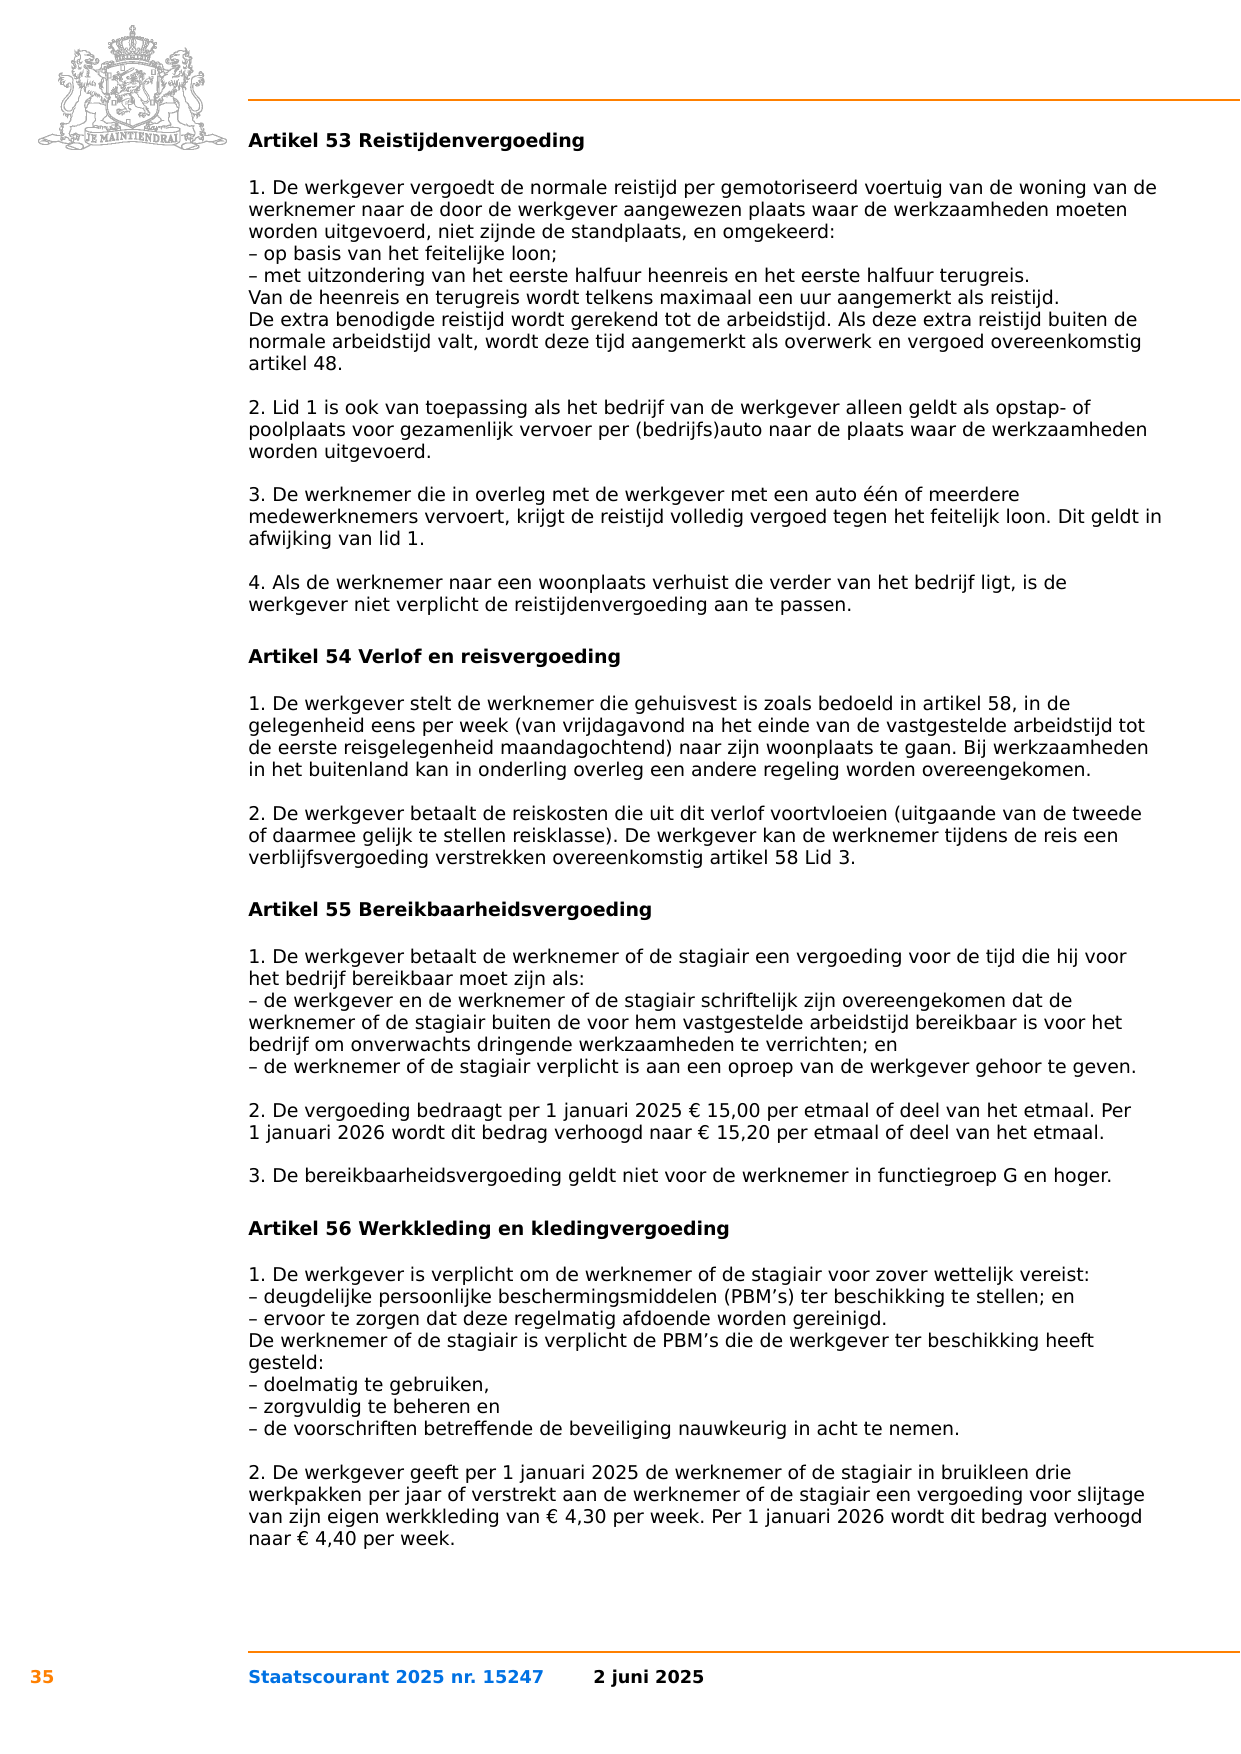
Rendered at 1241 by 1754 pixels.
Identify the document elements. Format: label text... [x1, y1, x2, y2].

text 2. De werkgever betaalt de reiskosten die uit dit verlof voortvloeien (uitgaande van de tweede of daarmee gelijk te stellen reisklasse). De werkgever kan de werknemer tijdens de reis een verblijfsvergoeding verstrekken overeenkomstig artikel 58 Lid 3. [248, 803, 1163, 869]
text – met uitzondering van het eerste halfuur heenreis en het eerste halfuur terugreis. [248, 265, 1163, 287]
text De extra benodigde reistijd wordt gerekend tot de arbeidstijd. Als deze extra reistijd buiten de normale arbeidstijd valt, wordt deze tijd aangemerkt als overwerk en vergoed overeenkomstig artikel 48. [248, 309, 1163, 375]
text – de werknemer of de stagiair verplicht is aan een oproep van de werkgever gehoor te geven. [248, 1056, 1163, 1078]
subtitle Artikel 56 Werkkleding en kledingvergoeding [248, 1217, 1163, 1239]
text 1. De werkgever stelt de werknemer die gehuisvest is zoals bedoeld in artikel 58, in de gelegenheid eens per week (van vrijdagavond na het einde van de vastgestelde arbeidstijd tot de eerste reisgelegenheid maandagochtend) naar zijn woonplaats te gaan. Bij werkzaamheden in het buitenland kan in onderling overleg een andere regeling worden overeengekomen. [248, 693, 1163, 781]
text 2. De werkgever geeft per 1 januari 2025 de werknemer of de stagiair in bruikleen drie werkpakken per jaar of verstrekt aan de werknemer of de stagiair een vergoeding voor slijtage van zijn eigen werkkleding van € 4,30 per week. Per 1 januari 2026 wordt dit bedrag verhoogd naar € 4,40 per week. [248, 1462, 1163, 1550]
subtitle Artikel 53 Reistijdenvergoeding [248, 130, 1163, 152]
text Van de heenreis en terugreis wordt telkens maximaal een uur aangemerkt als reistijd. [248, 287, 1163, 309]
text – doelmatig te gebruiken, [248, 1374, 1163, 1396]
text – op basis van het feitelijke loon; [248, 243, 1163, 265]
text – de werkgever en de werknemer of de stagiair schriftelijk zijn overeengekomen dat de werknemer of de stagiair buiten de voor hem vastgestelde arbeidstijd bereikbaar is voor het bedrijf om onverwachts dringende werkzaamheden te verrichten; en [248, 990, 1163, 1056]
subtitle Artikel 54 Verlof en reisvergoeding [248, 646, 1163, 668]
text – ervoor te zorgen dat deze regelmatig afdoende worden gereinigd. [248, 1308, 1163, 1330]
text De werknemer of de stagiair is verplicht de PBM’s die de werkgever ter beschikking heeft gesteld: [248, 1330, 1163, 1374]
text 1. De werkgever is verplicht om de werknemer of de stagiair voor zover wettelijk vereist: [248, 1264, 1163, 1286]
text 3. De werknemer die in overleg met de werkgever met een auto één of meerdere medewerknemers vervoert, krijgt de reistijd volledig vergoed tegen het feitelijk loon. Dit geldt in afwijking van lid 1. [248, 484, 1163, 550]
text 1. De werkgever vergoedt de normale reistijd per gemotoriseerd voertuig van de woning van de werknemer naar de door de werkgever aangewezen plaats waar de werkzaamheden moeten worden uitgevoerd, niet zijnde de standplaats, en omgekeerd: [248, 177, 1163, 243]
text – de voorschriften betreffende de beveiliging nauwkeurig in acht te nemen. [248, 1418, 1163, 1440]
text 2. Lid 1 is ook van toepassing als het bedrijf van de werkgever alleen geldt als opstap- of poolplaats voor gezamenlijk vervoer per (bedrijfs)auto naar de plaats waar de werkzaamheden worden uitgevoerd. [248, 397, 1163, 462]
text 1. De werkgever betaalt de werknemer of de stagiair een vergoeding voor de tijd die hij voor het bedrijf bereikbaar moet zijn als: [248, 946, 1163, 990]
text 3. De bereikbaarheidsvergoeding geldt niet voor de werknemer in functiegroep G en hoger. [248, 1165, 1163, 1187]
text 4. Als de werknemer naar een woonplaats verhuist die verder van het bedrijf ligt, is de werkgever niet verplicht de reistijdenvergoeding aan te passen. [248, 572, 1163, 616]
subtitle Artikel 55 Bereikbaarheidsvergoeding [248, 899, 1163, 921]
text 2. De vergoeding bedraagt per 1 januari 2025 € 15,00 per etmaal of deel van het etmaal. Per 1 januari 2026 wordt dit bedrag verhoogd naar € 15,20 per etmaal of deel van het etmaal. [248, 1099, 1163, 1143]
text – zorgvuldig te beheren en [248, 1396, 1163, 1418]
picture [38, 25, 227, 150]
text – deugdelijke persoonlijke beschermingsmiddelen (PBM’s) ter beschikking te stellen; en [248, 1286, 1163, 1308]
